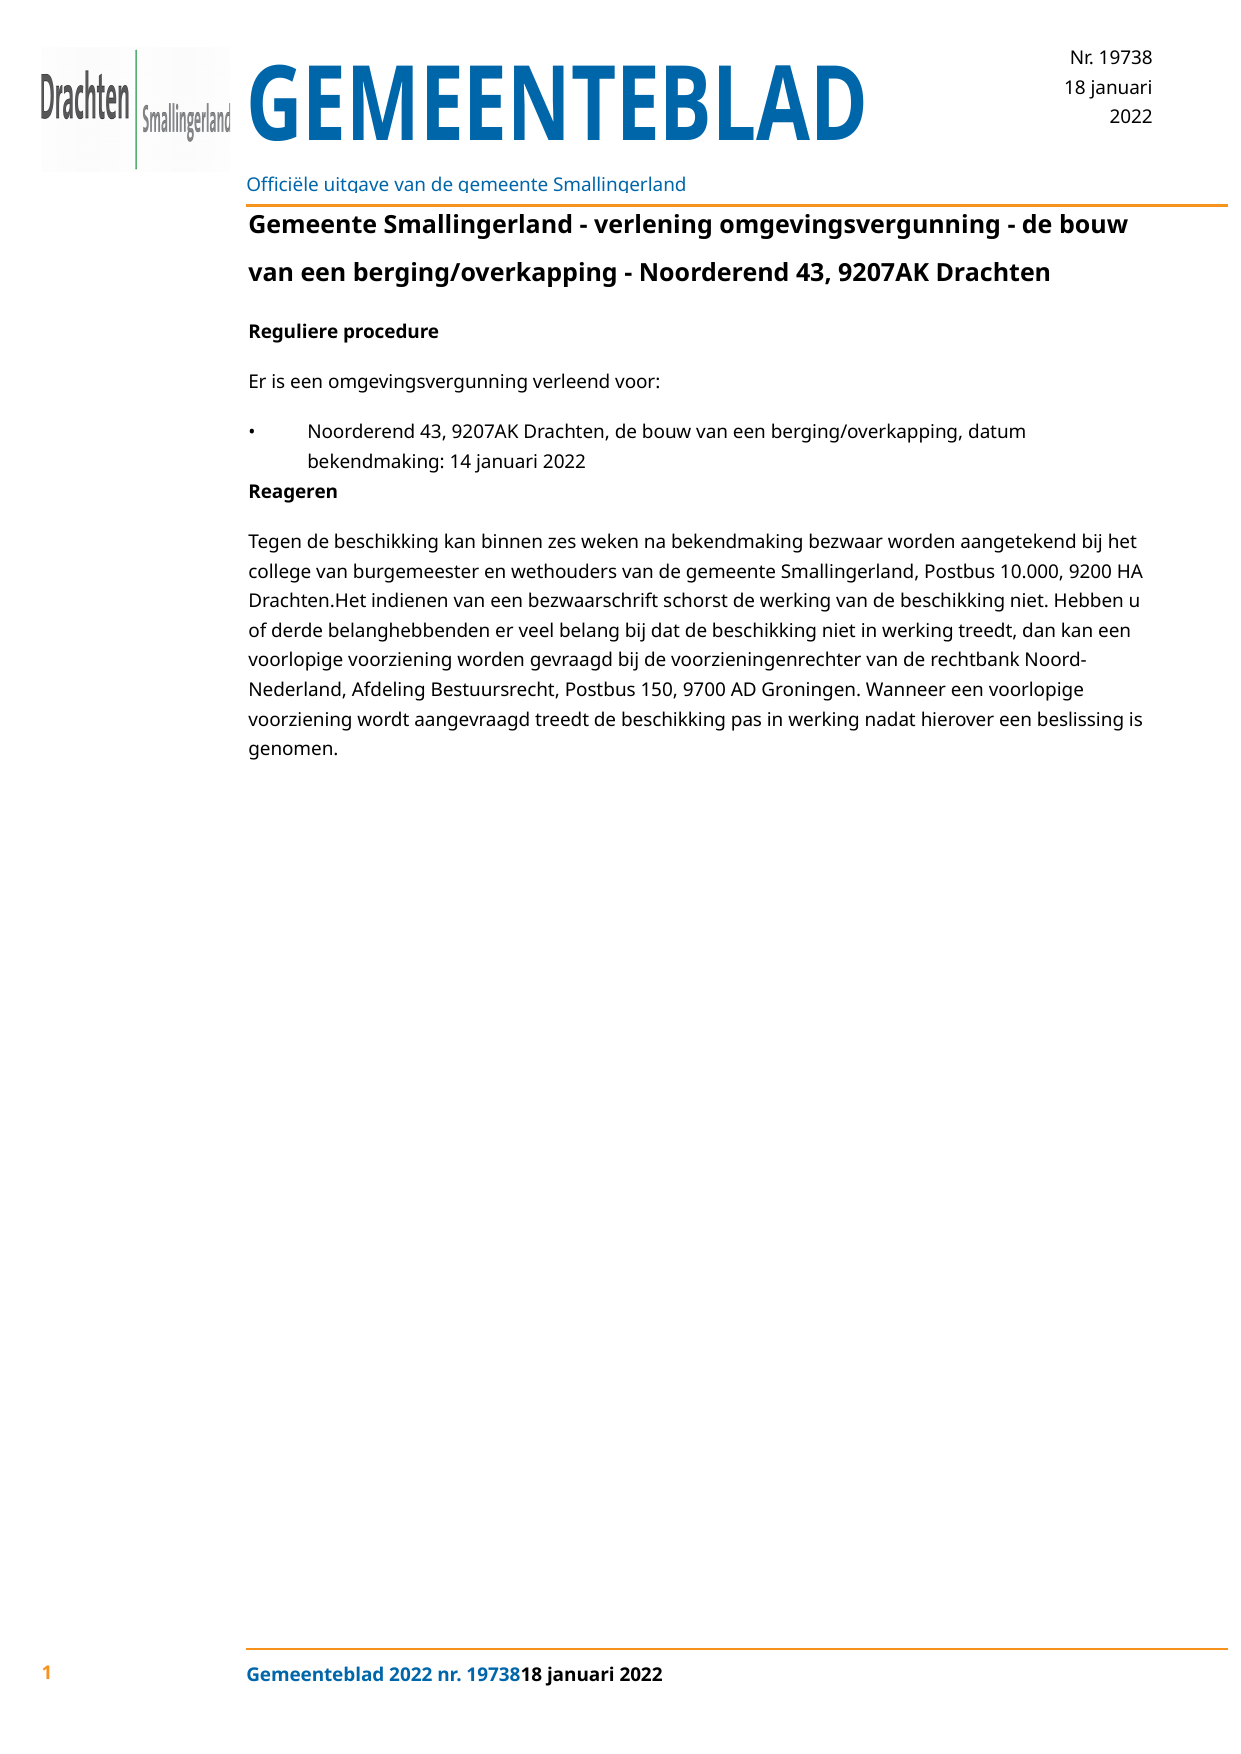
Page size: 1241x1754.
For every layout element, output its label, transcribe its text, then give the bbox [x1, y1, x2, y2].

text Er is een omgevingsvergunning verleend voor: [248, 368, 1152, 394]
text Gemeente Smallingerland - verlening omgevingsvergunning - de bouw van een berging/overkapping - Noorderend 43, 9207AK Drachten [248, 207, 1152, 288]
picture [41, 47, 231, 172]
text Reguliere procedure [248, 318, 1152, 344]
text Tegen de beschikking kan binnen zes weken na bekendmaking bezwaar worden aangetekend bij het college van burgemeester en wethouders van de gemeente Smallingerland, Postbus 10.000, 9200 HA Drachten.Het indienen van een bezwaarschrift schorst de werking van de beschikking niet. Hebben u of derde belanghebbenden er veel belang bij dat de beschikking niet in werking treedt, dan kan een voorlopige voorziening worden gevraagd bij de voorzieningenrechter van de rechtbank Noord-Nederland, Afdeling Bestuursrecht, Postbus 150, 9700 AD Groningen. Wanneer een voorlopige voorziening wordt aangevraagd treedt de beschikking pas in werking nadat hierover een beslissing is genomen. [248, 528, 1152, 761]
list Noorderend 43, 9207AK Drachten, de bouw van een berging/overkapping, datum bekendmaking: 14 januari 2022 [248, 419, 1152, 474]
text Reageren [248, 478, 1152, 504]
